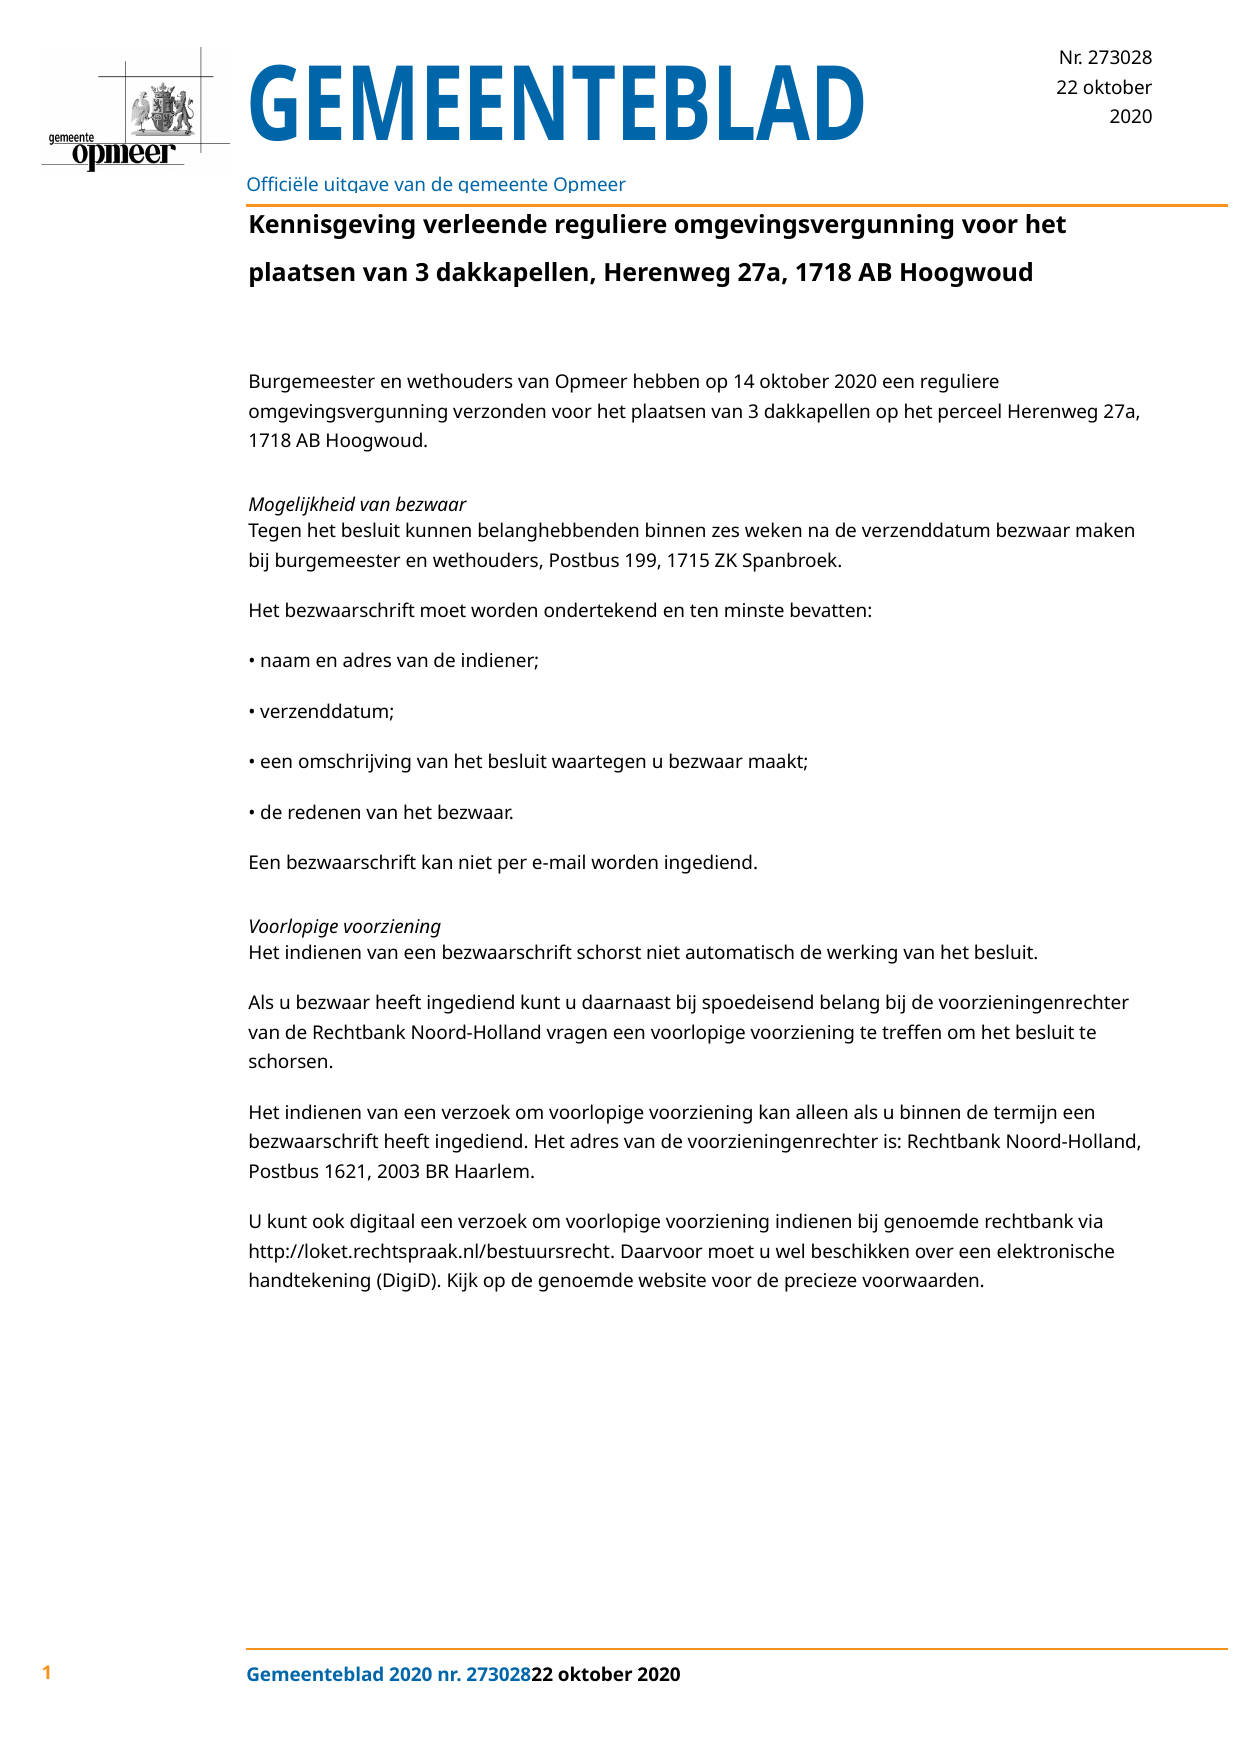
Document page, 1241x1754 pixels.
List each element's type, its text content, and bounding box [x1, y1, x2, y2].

text Tegen het besluit kunnen belanghebbenden binnen zes weken na de verzenddatum bezwaar maken bij burgemeester en wethouders, Postbus 199, 1715 ZK Spanbroek. [248, 517, 1152, 572]
text Als u bezwaar heeft ingediend kunt u daarnaast bij spoedeisend belang bij de voorzieningenrechter van de Rechtbank Noord-Holland vragen een voorlopige voorziening te treffen om het besluit te schorsen. [248, 989, 1152, 1074]
text • verzenddatum; [248, 698, 1152, 724]
text U kunt ook digitaal een verzoek om voorlopige voorziening indienen bij genoemde rechtbank via http://loket.rechtspraak.nl/bestuursrecht. Daarvoor moet u wel beschikken over een elektronische handtekening (DigiD). Kijk op de genoemde website voor de precieze voorwaarden. [248, 1208, 1152, 1293]
text Een bezwaarschrift kan niet per e-mail worden ingediend. [248, 849, 1152, 875]
text Het bezwaarschrift moet worden ondertekend en ten minste bevatten: [248, 597, 1152, 623]
text • naam en adres van de indiener; [248, 648, 1152, 673]
text Kennisgeving verleende reguliere omgevingsvergunning voor het plaatsen van 3 dakkapellen, Herenweg 27a, 1718 AB Hoogwoud [248, 207, 1152, 288]
text Het indienen van een verzoek om voorlopige voorziening kan alleen als u binnen de termijn een bezwaarschrift heeft ingediend. Het adres van de voorzieningenrechter is: Rechtbank Noord-Holland, Postbus 1621, 2003 BR Haarlem. [248, 1099, 1152, 1184]
text Mogelijkheid van bezwaar [248, 491, 1152, 517]
picture [41, 47, 231, 172]
text Voorlopige voorziening [248, 913, 1152, 939]
text Het indienen van een bezwaarschrift schorst niet automatisch de werking van het besluit. [248, 939, 1152, 965]
text • de redenen van het bezwaar. [248, 799, 1152, 824]
text • een omschrijving van het besluit waartegen u bezwaar maakt; [248, 748, 1152, 774]
text Burgemeester en wethouders van Opmeer hebben op 14 oktober 2020 een reguliere omgevingsvergunning verzonden voor het plaatsen van 3 dakkapellen op het perceel Herenweg 27a, 1718 AB Hoogwoud. [248, 368, 1152, 453]
